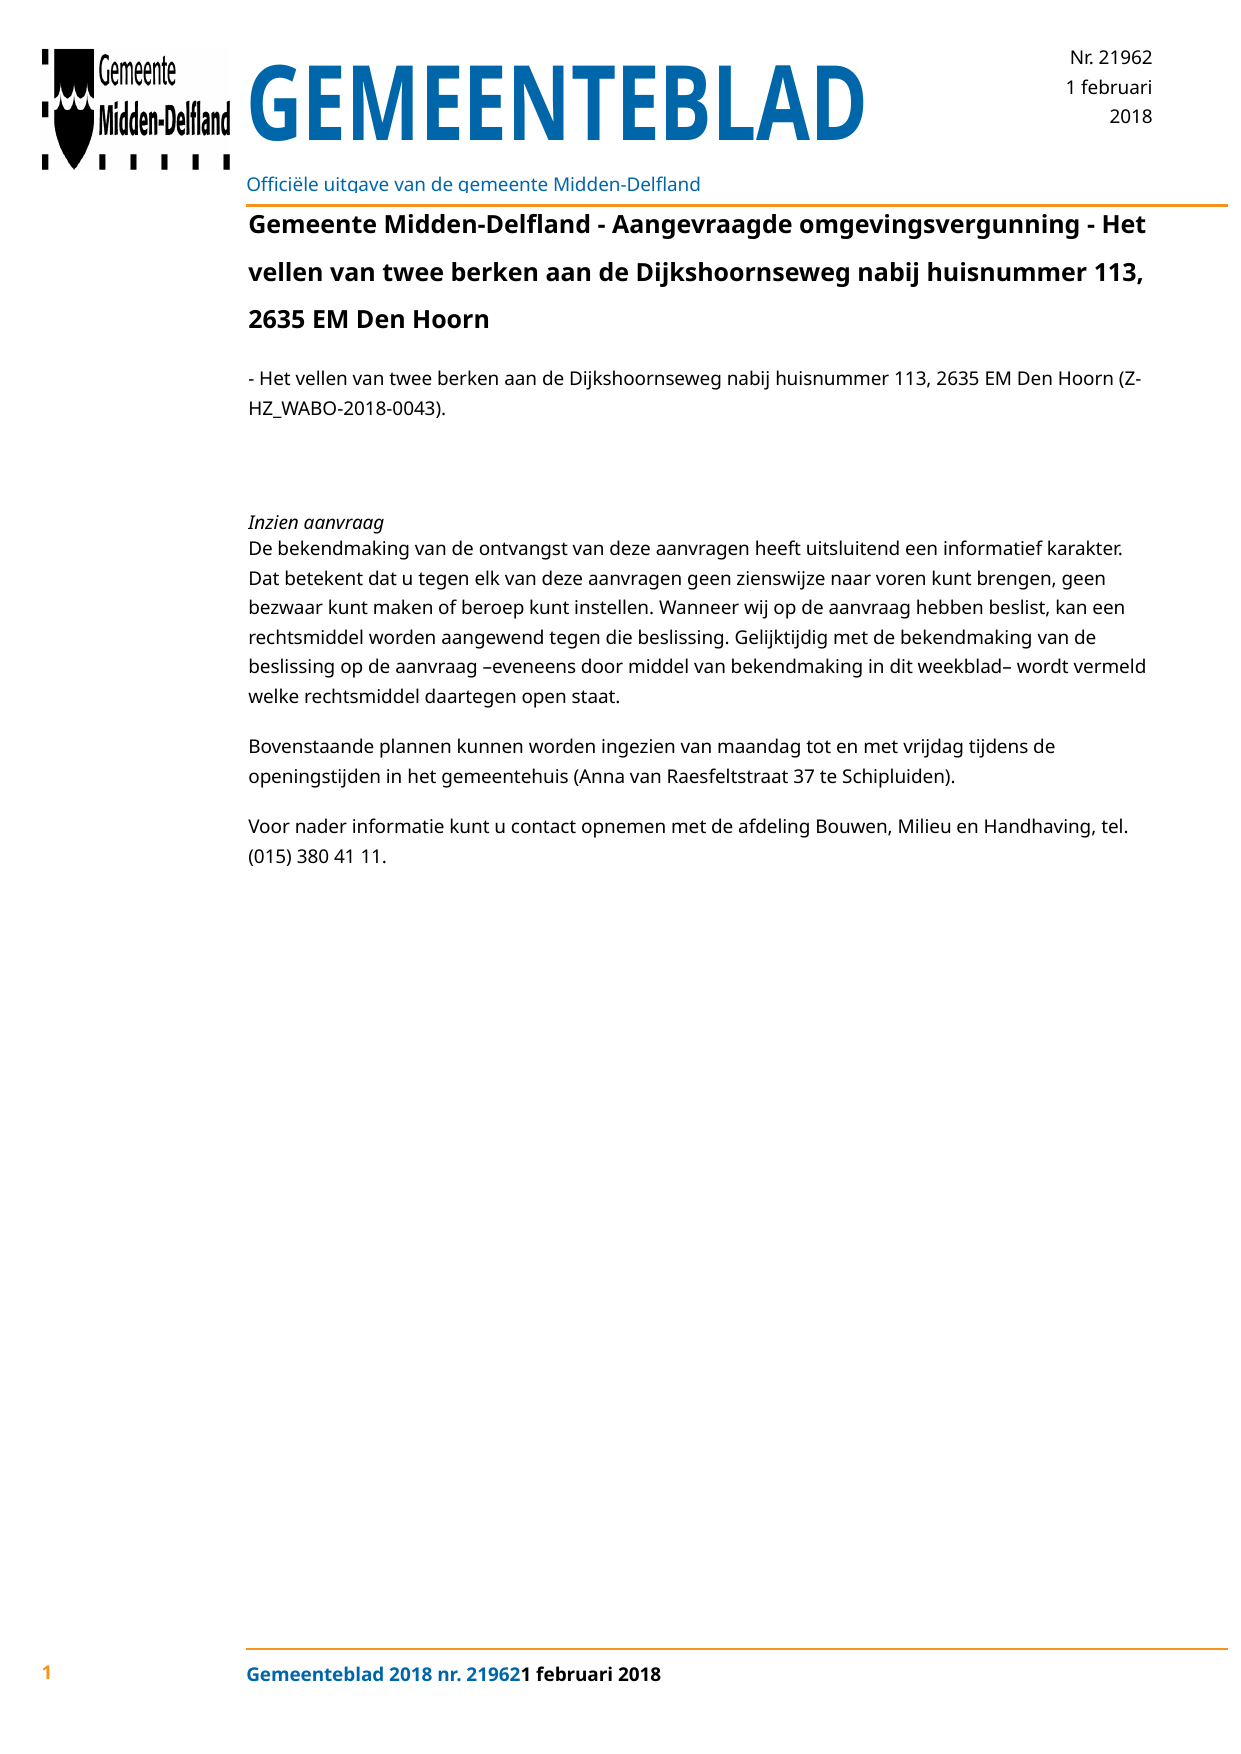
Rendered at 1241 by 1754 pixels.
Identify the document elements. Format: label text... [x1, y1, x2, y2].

text Inzien aanvraag [248, 509, 1152, 535]
text Bovenstaande plannen kunnen worden ingezien van maandag tot en met vrijdag tijdens de openingstijden in het gemeentehuis (Anna van Raesfeltstraat 37 te Schipluiden). [248, 733, 1152, 789]
text De bekendmaking van de ontvangst van deze aanvragen heeft uitsluitend een informatief karakter. Dat betekent dat u tegen elk van deze aanvragen geen zienswijze naar voren kunt brengen, geen bezwaar kunt maken of beroep kunt instellen. Wanneer wij op de aanvraag hebben beslist, kan een rechtsmiddel worden aangewend tegen die beslissing. Gelijktijdig met de bekendmaking van de beslissing op de aanvraag –eveneens door middel van bekendmaking in dit weekblad– wordt vermeld welke rechtsmiddel daartegen open staat. [248, 535, 1152, 709]
picture [41, 47, 231, 172]
text Voor nader informatie kunt u contact opnemen met de afdeling Bouwen, Milieu en Handhaving, tel. (015) 380 41 11. [248, 813, 1152, 869]
text Gemeente Midden-Delfland - Aangevraagde omgevingsvergunning - Het vellen van twee berken aan de Dijkshoornseweg nabij huisnummer 113, 2635 EM Den Hoorn [248, 207, 1152, 336]
text - Het vellen van twee berken aan de Dijkshoornseweg nabij huisnummer 113, 2635 EM Den Hoorn (Z-HZ_WABO-2018-0043). [248, 366, 1152, 421]
